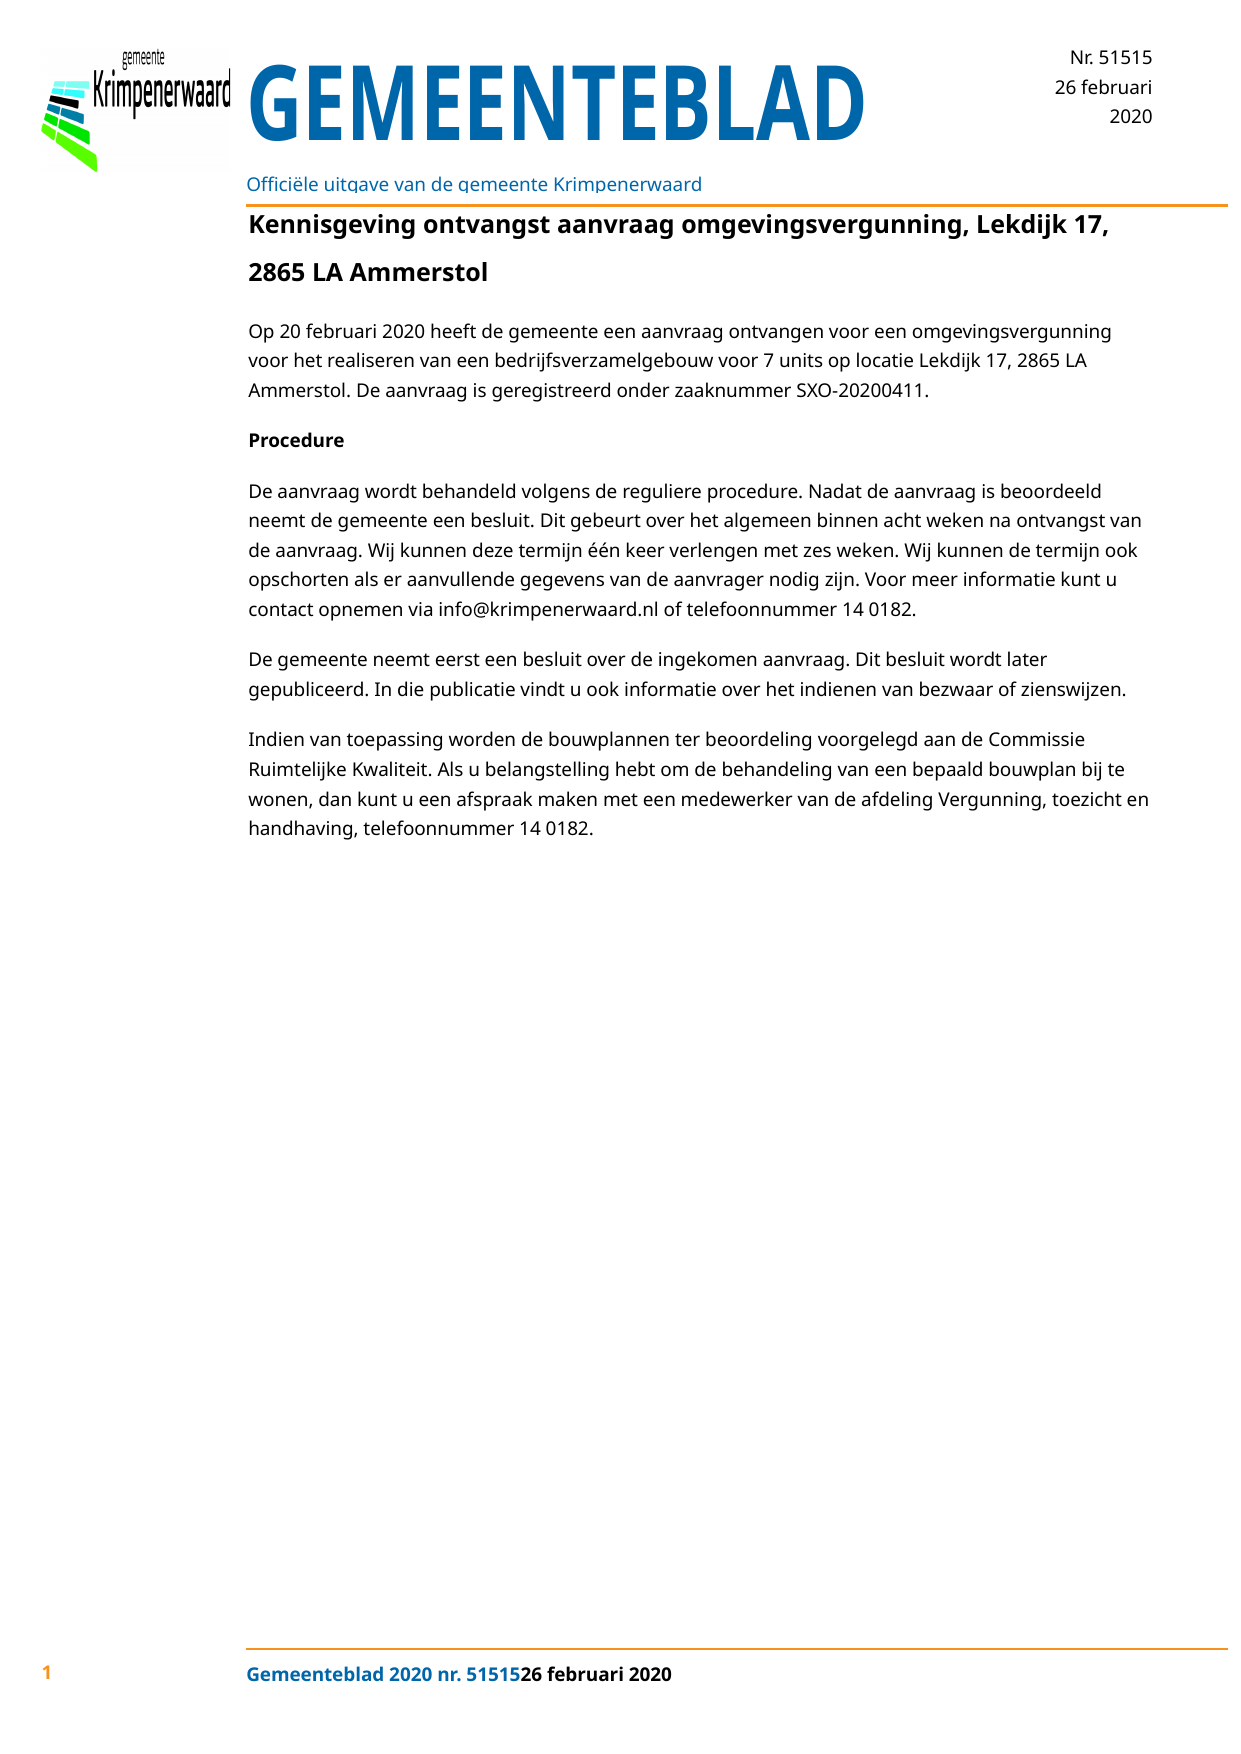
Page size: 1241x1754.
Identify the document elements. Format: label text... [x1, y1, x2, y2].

text Procedure [248, 427, 1152, 453]
text Indien van toepassing worden de bouwplannen ter beoordeling voorgelegd aan de Commissie Ruimtelijke Kwaliteit. Als u belangstelling hebt om de behandeling van een bepaald bouwplan bij te wonen, dan kunt u een afspraak maken met een medewerker van de afdeling Vergunning, toezicht en handhaving, telefoonnummer 14 0182. [248, 727, 1152, 841]
text Kennisgeving ontvangst aanvraag omgevingsvergunning, Lekdijk 17, 2865 LA Ammerstol [248, 207, 1152, 288]
text Op 20 februari 2020 heeft de gemeente een aanvraag ontvangen voor een omgevingsvergunning voor het realiseren van een bedrijfsverzamelgebouw voor 7 units op locatie Lekdijk 17, 2865 LA Ammerstol. De aanvraag is geregistreerd onder zaaknummer SXO-20200411. [248, 318, 1152, 403]
picture [41, 47, 231, 172]
text De aanvraag wordt behandeld volgens de reguliere procedure. Nadat de aanvraag is beoordeeld neemt de gemeente een besluit. Dit gebeurt over het algemeen binnen acht weken na ontvangst van de aanvraag. Wij kunnen deze termijn één keer verlengen met zes weken. Wij kunnen de termijn ook opschorten als er aanvullende gegevens van de aanvrager nodig zijn. Voor meer informatie kunt u contact opnemen via info@krimpenerwaard.nl of telefoonnummer 14 0182. [248, 478, 1152, 622]
text De gemeente neemt eerst een besluit over de ingekomen aanvraag. Dit besluit wordt later gepubliceerd. In die publicatie vindt u ook informatie over het indienen van bezwaar of zienswijzen. [248, 647, 1152, 702]
